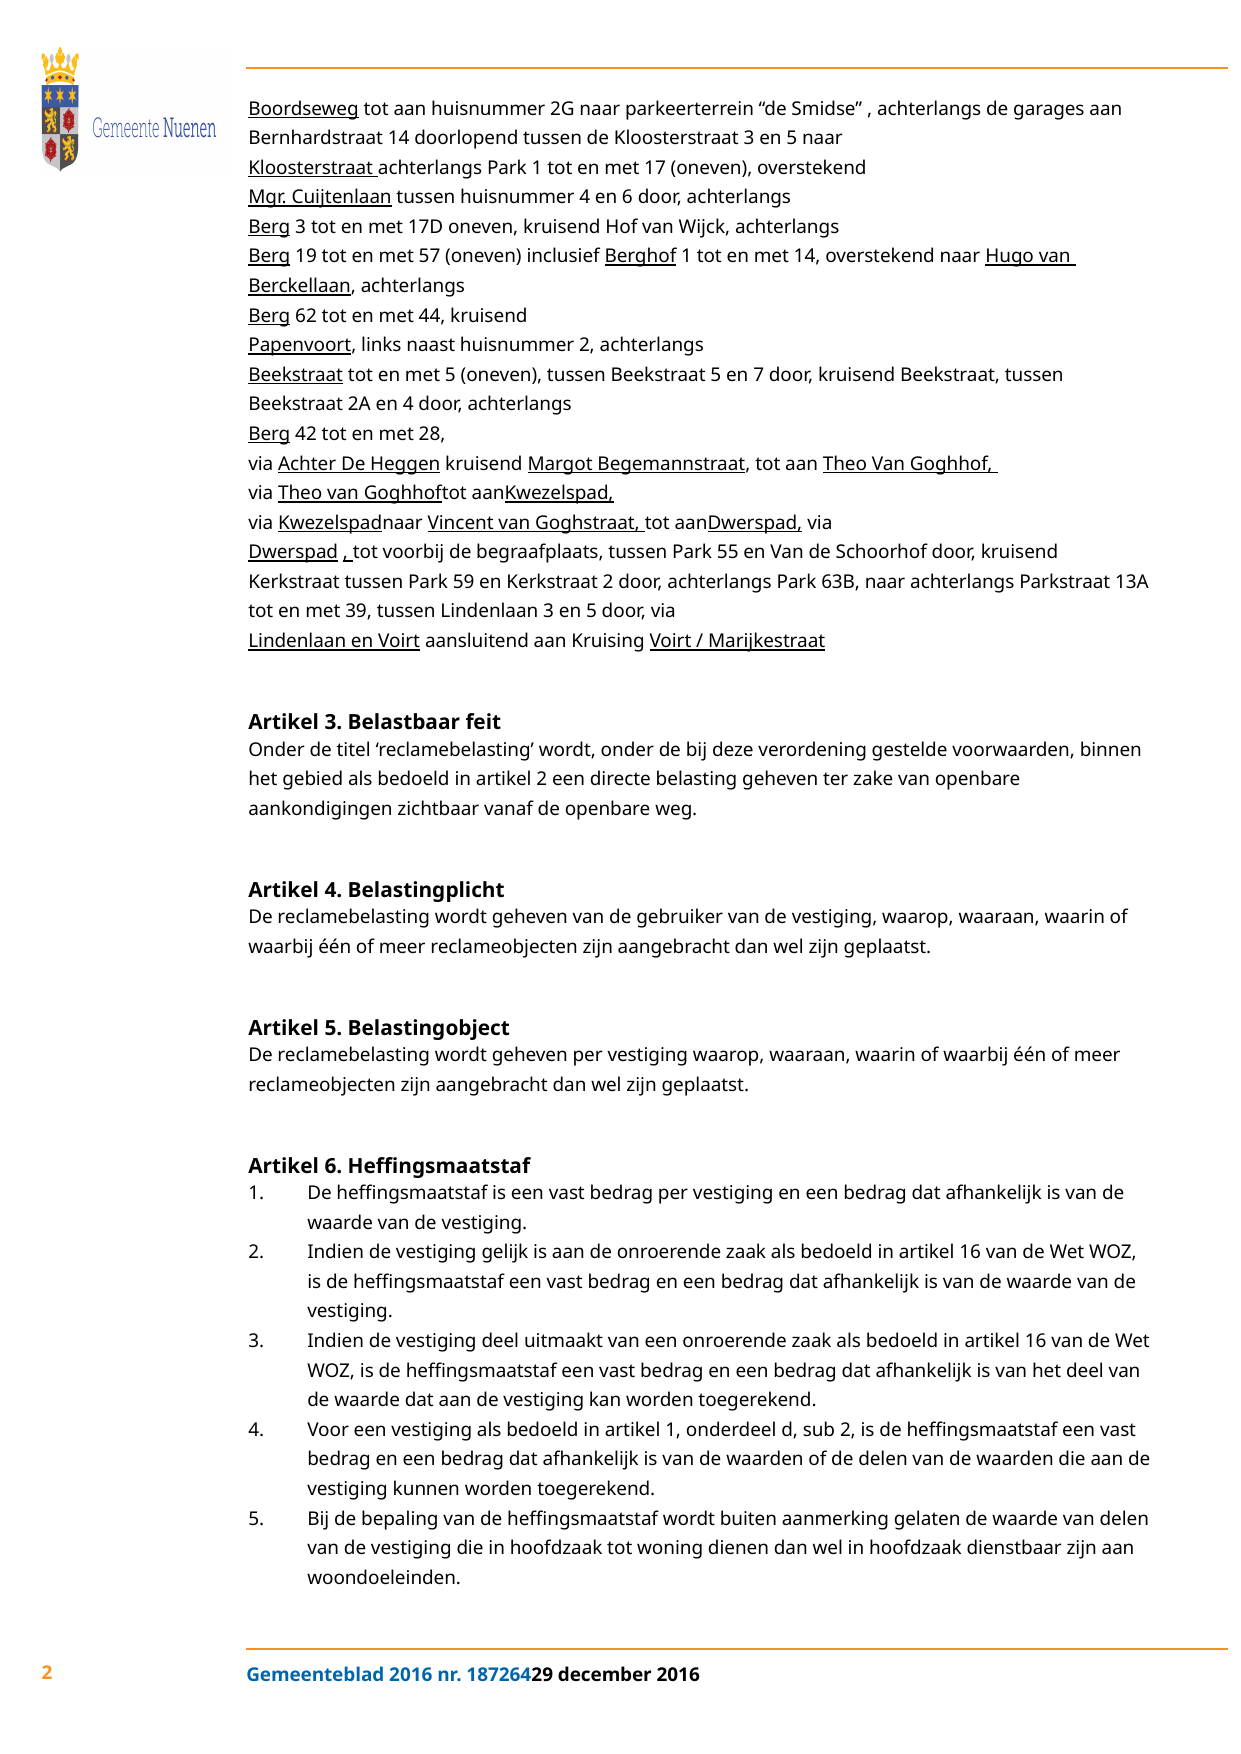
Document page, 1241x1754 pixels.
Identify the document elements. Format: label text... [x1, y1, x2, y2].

list De heffingsmaatstaf is een vast bedrag per vestiging en een bedrag dat afhankelijk is van de waarde van de vestiging. [248, 1179, 1152, 1235]
text Artikel 4. Belastingplicht [248, 875, 1152, 903]
text Beekstraat tot en met 5 (oneven), tussen Beekstraat 5 en 7 door, kruisend Beekstraat, tussen Beekstraat 2A en 4 door, achterlangs [248, 361, 1152, 416]
text Papenvoort, links naast huisnummer 2, achterlangs [248, 331, 1152, 357]
text Kloosterstraat achterlangs Park 1 tot en met 17 (oneven), overstekend [248, 154, 1152, 180]
list Indien de vestiging deel uitmaakt van een onroerende zaak als bedoeld in artikel 16 van de Wet WOZ, is de heffingsmaatstaf een vast bedrag en een bedrag dat afhankelijk is van het deel van de waarde dat aan de vestiging kan worden toegerekend. [248, 1327, 1152, 1412]
text via Kwezelspadnaar Vincent van Goghstraat, tot aanDwerspad, via [248, 509, 1152, 535]
text Artikel 5. Belastingobject [248, 1013, 1152, 1041]
text Lindenlaan en Voirt aansluitend aan Kruising Voirt / Marijkestraat [248, 627, 1152, 653]
text via Theo van Goghhoftot aanKwezelspad, [248, 479, 1152, 505]
text De reclamebelasting wordt geheven van de gebruiker van de vestiging, waarop, waaraan, waarin of waarbij één of meer reclameobjecten zijn aangebracht dan wel zijn geplaatst. [248, 903, 1152, 959]
text Artikel 3. Belastbaar feit [248, 707, 1152, 736]
text Berg 3 tot en met 17D oneven, kruisend Hof van Wijck, achterlangs [248, 213, 1152, 239]
list Indien de vestiging gelijk is aan de onroerende zaak als bedoeld in artikel 16 van de Wet WOZ, is de heffingsmaatstaf een vast bedrag en een bedrag dat afhankelijk is van de waarde van de vestiging. [248, 1238, 1152, 1323]
text Onder de titel ‘reclamebelasting’ wordt, onder de bij deze verordening gestelde voorwaarden, binnen het gebied als bedoeld in artikel 2 een directe belasting geheven ter zake van openbare aankondigingen zichtbaar vanaf de openbare weg. [248, 736, 1152, 821]
text via Achter De Heggen kruisend Margot Begemannstraat, tot aan Theo Van Goghhof, [248, 450, 1152, 476]
text Berg 62 tot en met 44, kruisend [248, 302, 1152, 328]
text Dwerspad , tot voorbij de begraafplaats, tussen Park 55 en Van de Schoorhof door, kruisend Kerkstraat tussen Park 59 en Kerkstraat 2 door, achterlangs Park 63B, naar achterlangs Parkstraat 13A tot en met 39, tussen Lindenlaan 3 en 5 door, via [248, 538, 1152, 623]
list Voor een vestiging als bedoeld in artikel 1, onderdeel d, sub 2, is de heffingsmaatstaf een vast bedrag en een bedrag dat afhankelijk is van de waarden of de delen van de waarden die aan de vestiging kunnen worden toegerekend. [248, 1416, 1152, 1501]
list Bij de bepaling van de heffingsmaatstaf wordt buiten aanmerking gelaten de waarde van delen van de vestiging die in hoofdzaak tot woning dienen dan wel in hoofdzaak dienstbaar zijn aan woondoeleinden. [248, 1505, 1152, 1590]
text Berg 19 tot en met 57 (oneven) inclusief Berghof 1 tot en met 14, overstekend naar Hugo van Berckellaan, achterlangs [248, 243, 1152, 298]
text Berg 42 tot en met 28, [248, 420, 1152, 446]
text De reclamebelasting wordt geheven per vestiging waarop, waaraan, waarin of waarbij één of meer reclameobjecten zijn aangebracht dan wel zijn geplaatst. [248, 1041, 1152, 1097]
text Mgr. Cuijtenlaan tussen huisnummer 4 en 6 door, achterlangs [248, 183, 1152, 209]
text Boordseweg tot aan huisnummer 2G naar parkeerterrein “de Smidse” , achterlangs de garages aan Bernhardstraat 14 doorlopend tussen de Kloosterstraat 3 en 5 naar [248, 95, 1152, 150]
picture [41, 47, 231, 172]
text Artikel 6. Heffingsmaatstaf [248, 1151, 1152, 1179]
